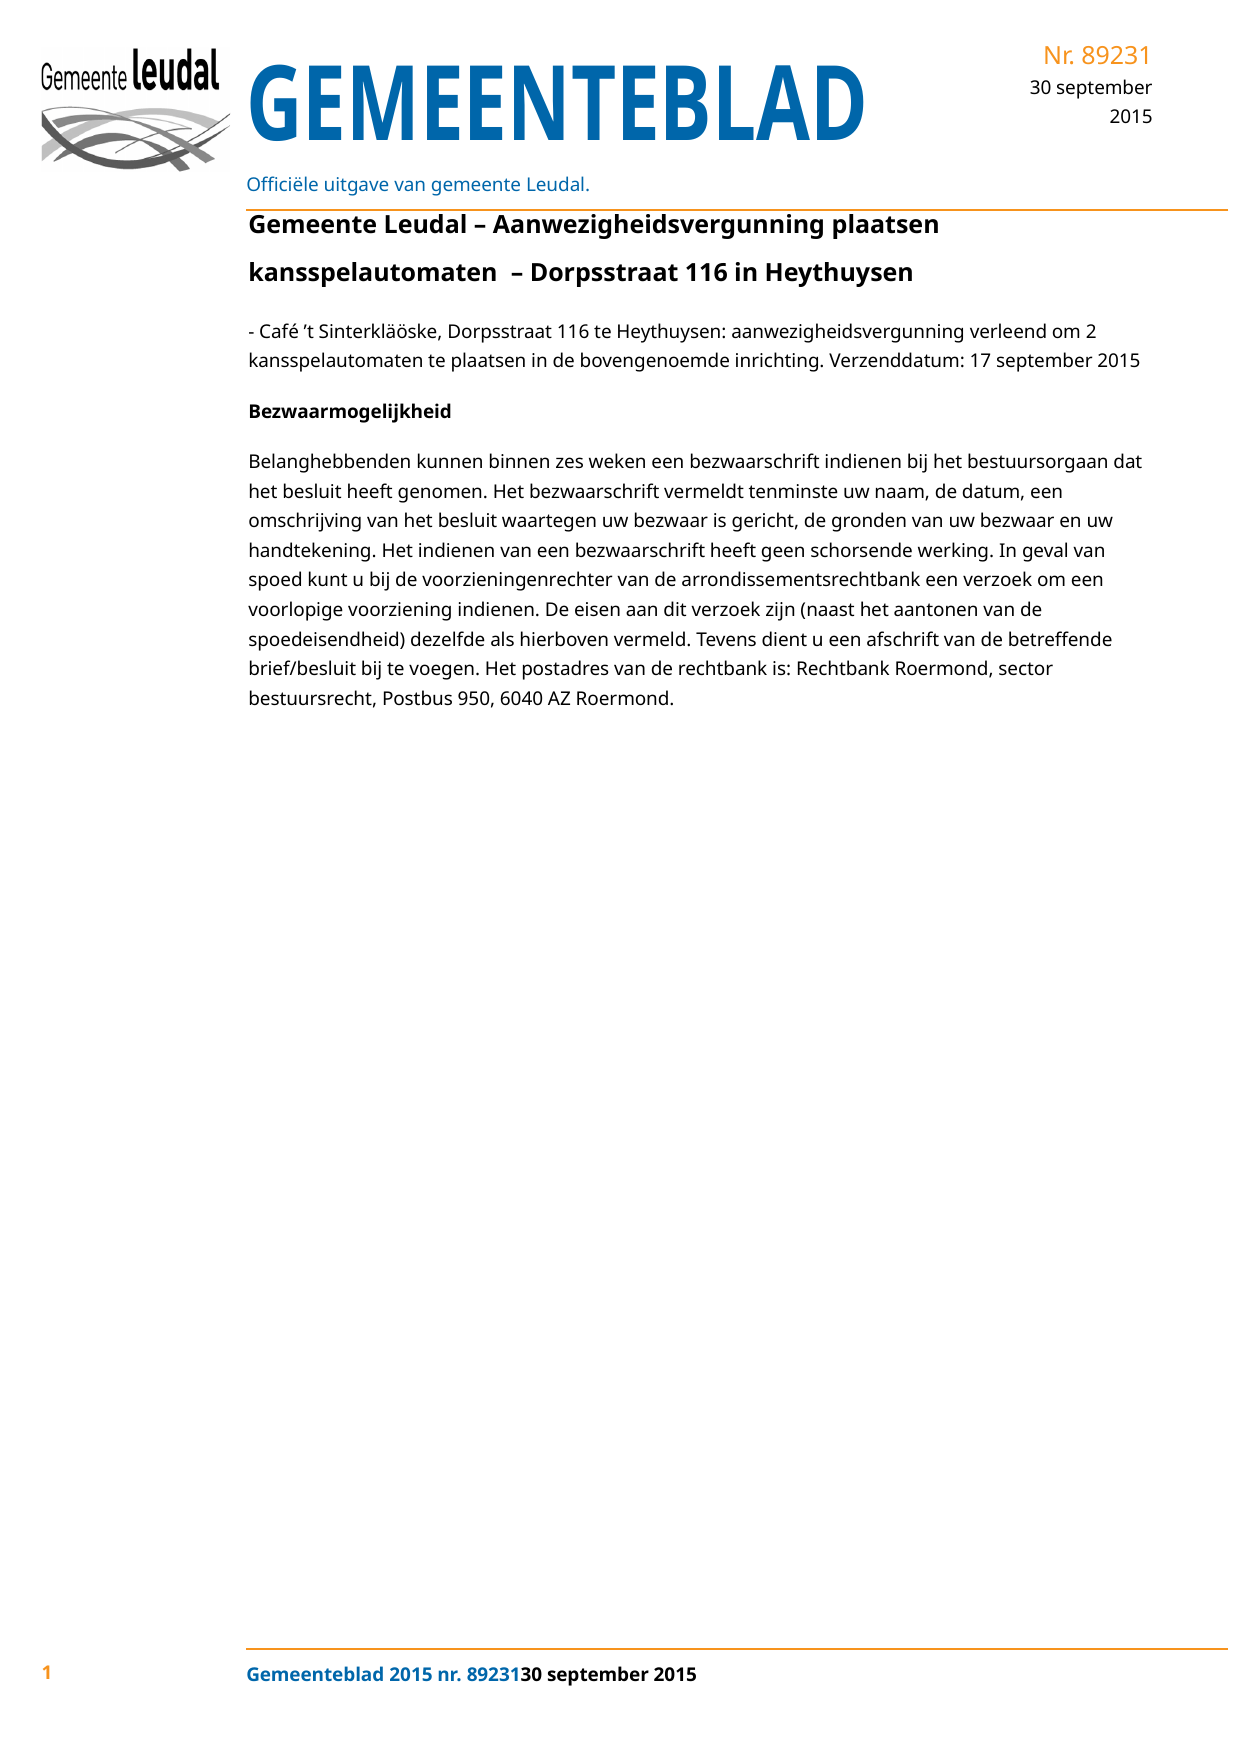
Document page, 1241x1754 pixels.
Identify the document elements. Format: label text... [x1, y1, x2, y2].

picture [41, 47, 231, 172]
text Bezwaarmogelijkheid [248, 398, 1152, 424]
text Belanghebbenden kunnen binnen zes weken een bezwaarschrift indienen bij het bestuursorgaan dat het besluit heeft genomen. Het bezwaarschrift vermeldt tenminste uw naam, de datum, een omschrijving van het besluit waartegen uw bezwaar is gericht, de gronden van uw bezwaar en uw handtekening. Het indienen van een bezwaarschrift heeft geen schorsende werking. In geval van spoed kunt u bij de voorzieningenrechter van de arrondissementsrechtbank een verzoek om een voorlopige voorziening indienen. De eisen aan dit verzoek zijn (naast het aantonen van de spoedeisendheid) dezelfde als hierboven vermeld. Tevens dient u een afschrift van de betreffende brief/besluit bij te voegen. Het postadres van de rechtbank is: Rechtbank Roermond, sector bestuursrecht, Postbus 950, 6040 AZ Roermond. [248, 448, 1152, 711]
text - Café ’t Sinterkläöske, Dorpsstraat 116 te Heythuysen: aanwezigheidsvergunning verleend om 2 kansspelautomaten te plaatsen in de bovengenoemde inrichting. Verzenddatum: 17 september 2015 [248, 318, 1152, 373]
text Gemeente Leudal – Aanwezigheidsvergunning plaatsen kansspelautomaten – Dorpsstraat 116 in Heythuysen [248, 211, 1152, 288]
